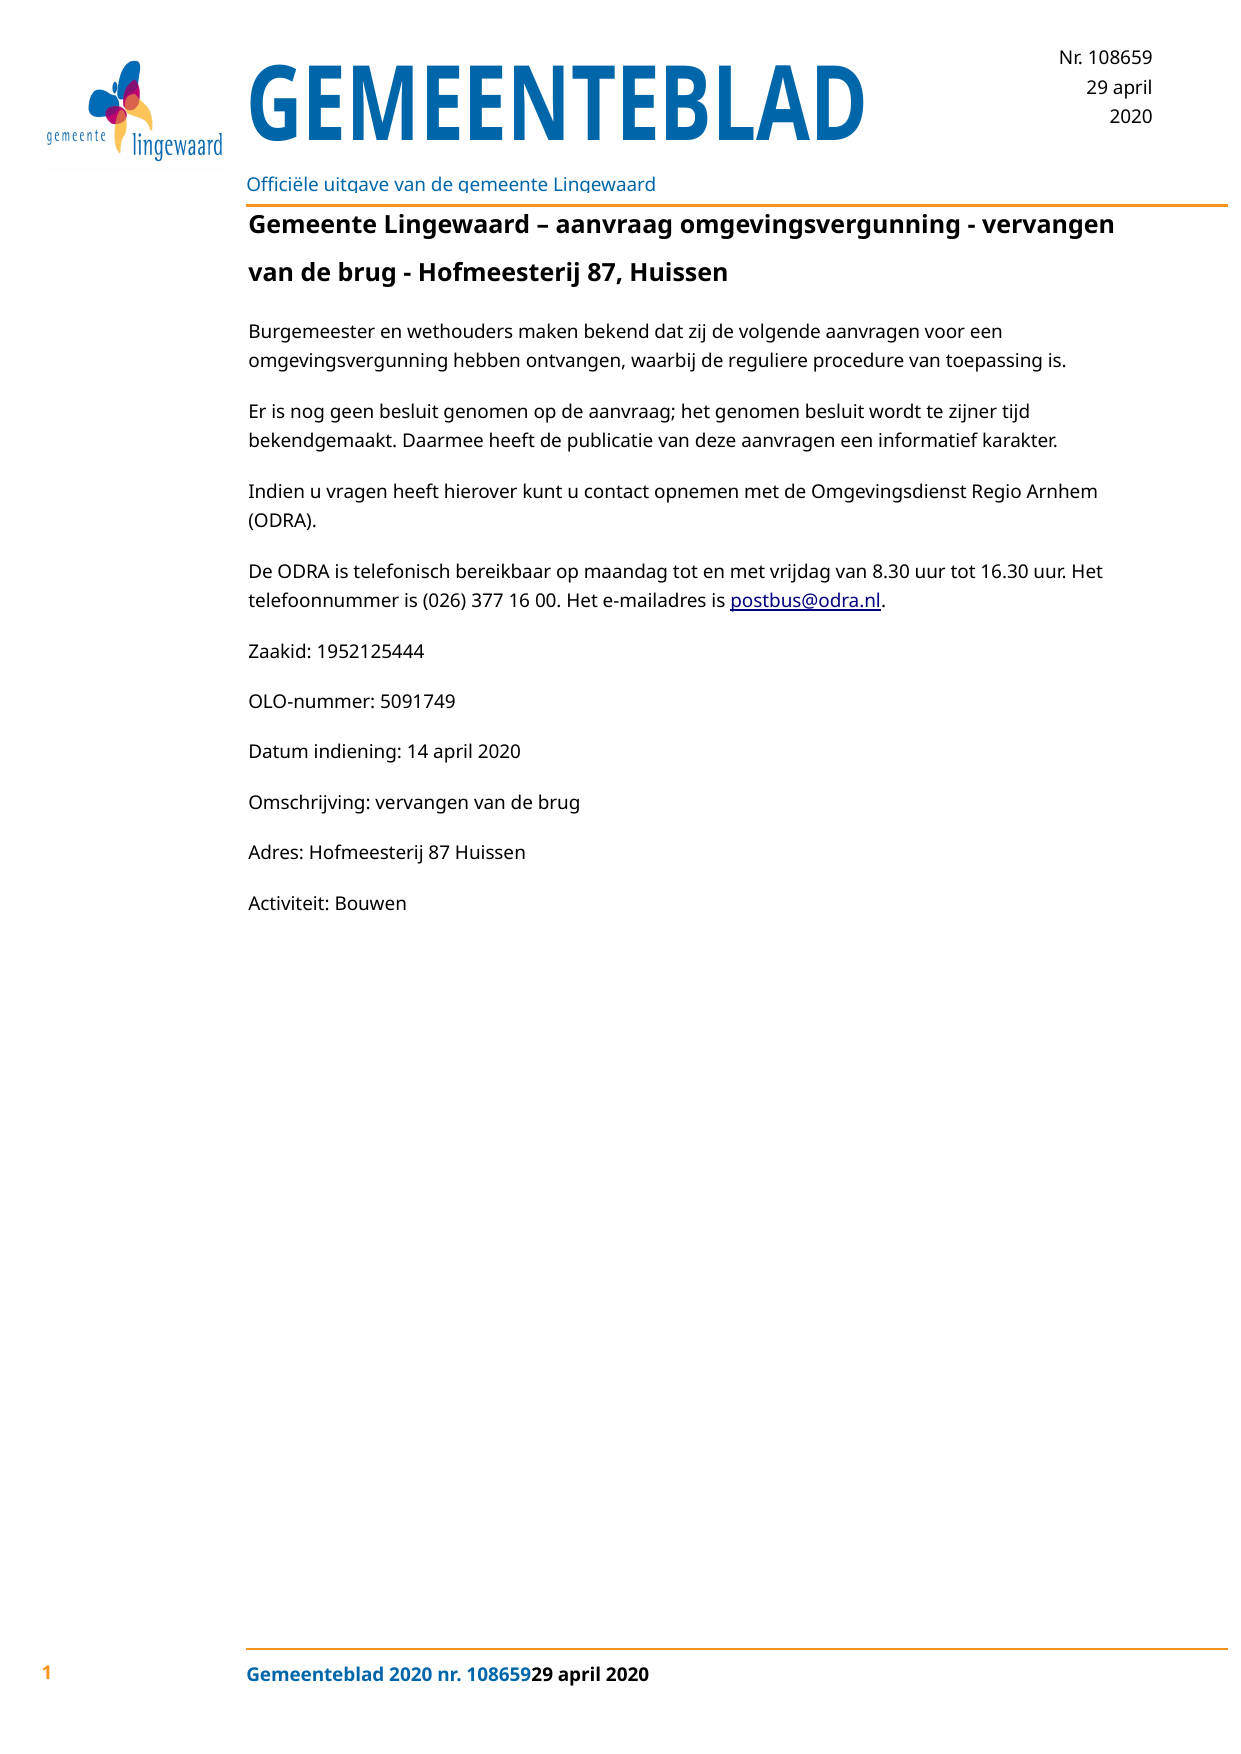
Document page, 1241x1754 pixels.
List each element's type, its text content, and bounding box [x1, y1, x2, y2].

text Adres: Hofmeesterij 87 Huissen [248, 839, 1152, 865]
text Burgemeester en wethouders maken bekend dat zij de volgende aanvragen voor een omgevingsvergunning hebben ontvangen, waarbij de reguliere procedure van toepassing is. [248, 318, 1152, 373]
text Omschrijving: vervangen van de brug [248, 789, 1152, 815]
text Zaakid: 1952125444 [248, 638, 1152, 664]
text Gemeente Lingewaard – aanvraag omgevingsvergunning - vervangen van de brug - Hofmeesterij 87, Huissen [248, 207, 1152, 288]
text De ODRA is telefonisch bereikbaar op maandag tot en met vrijdag van 8.30 uur tot 16.30 uur. Het telefoonnummer is (026) 377 16 00. Het e-mailadres is postbus@odra.nl. [248, 558, 1152, 613]
text OLO-nummer: 5091749 [248, 688, 1152, 714]
text Er is nog geen besluit genomen op de aanvraag; het genomen besluit wordt te zijner tijd bekendgemaakt. Daarmee heeft de publicatie van deze aanvragen een informatief karakter. [248, 398, 1152, 453]
text Indien u vragen heeft hierover kunt u contact opnemen met de Omgevingsdienst Regio Arnhem (ODRA). [248, 478, 1152, 533]
text Datum indiening: 14 april 2020 [248, 739, 1152, 764]
text Activiteit: Bouwen [248, 890, 1152, 916]
picture [41, 47, 231, 172]
